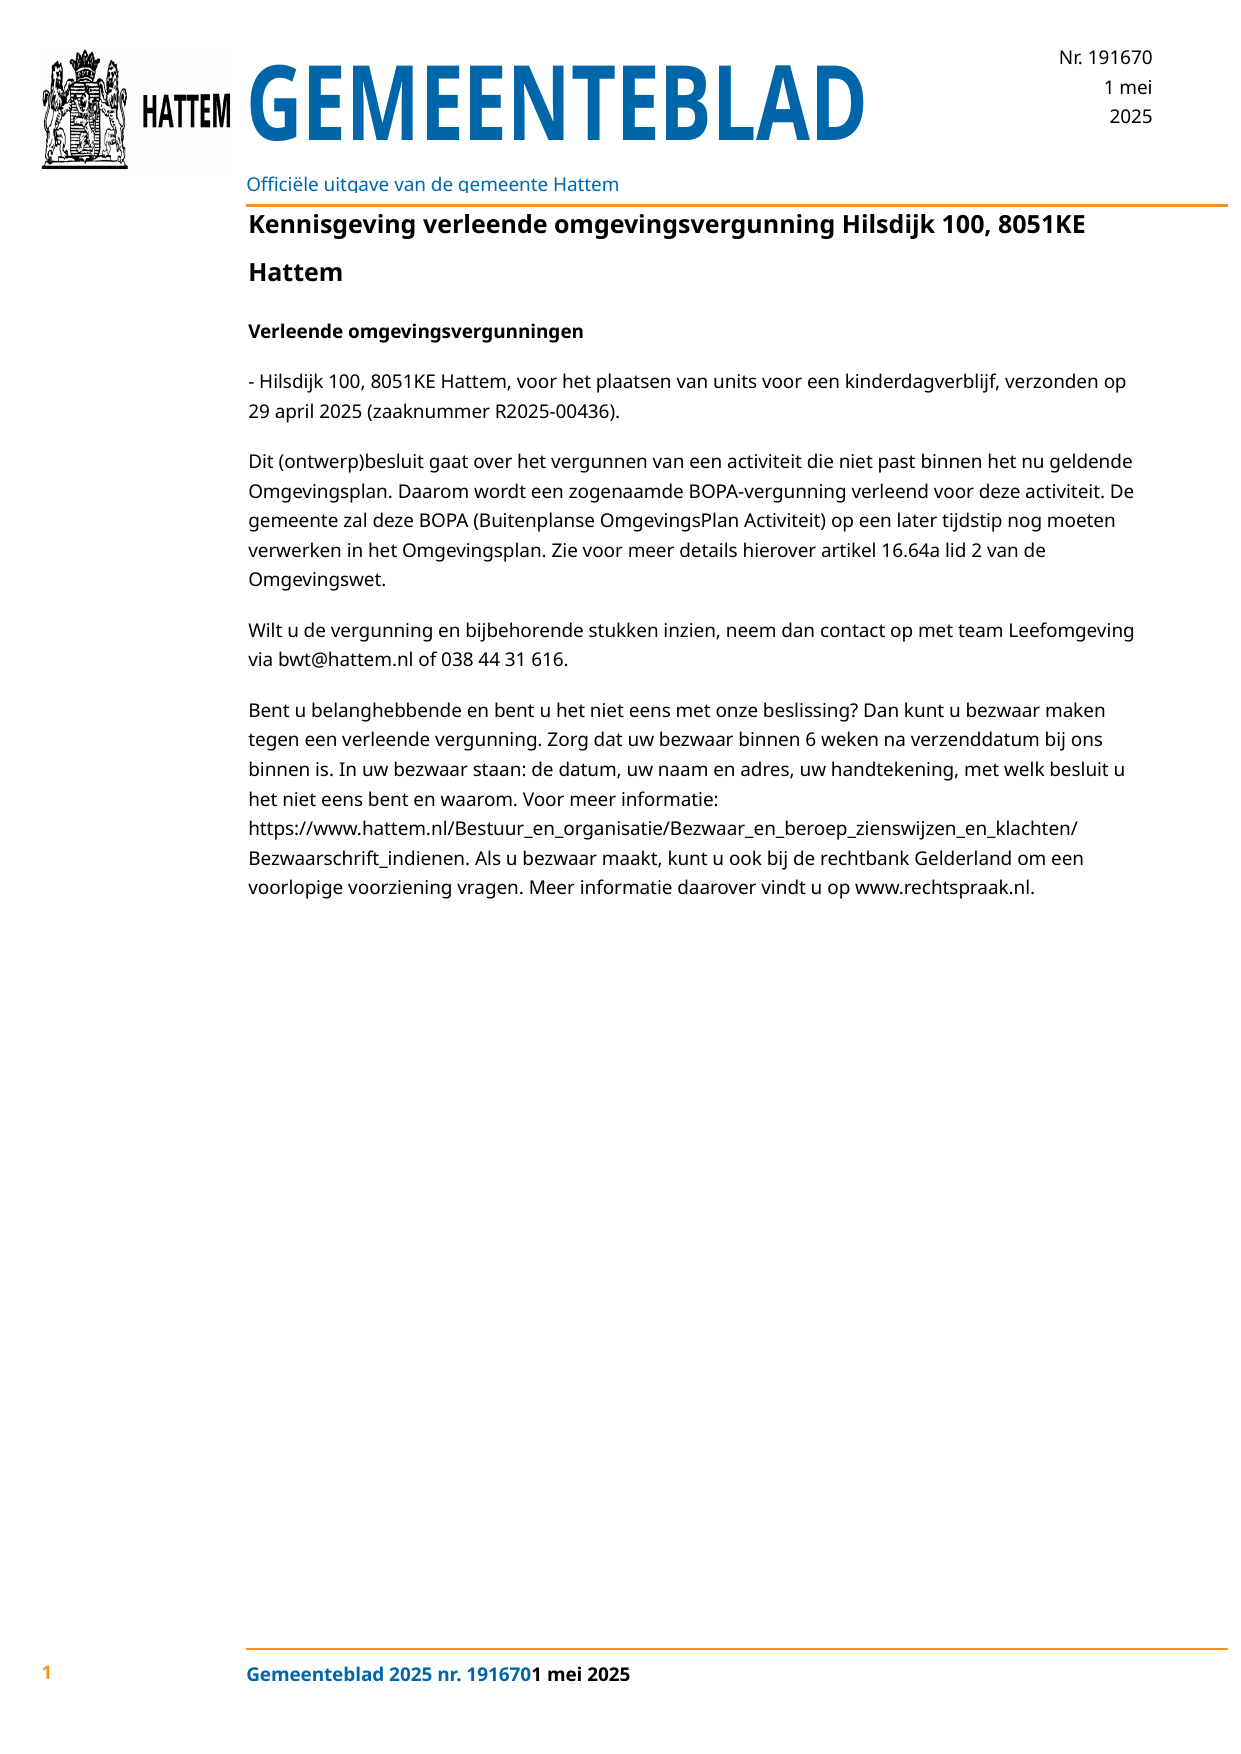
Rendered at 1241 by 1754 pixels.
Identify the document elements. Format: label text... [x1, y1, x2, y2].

text Verleende omgevingsvergunningen [248, 318, 1152, 344]
picture [41, 47, 231, 172]
text Dit (ontwerp)besluit gaat over het vergunnen van een activiteit die niet past binnen het nu geldende Omgevingsplan. Daarom wordt een zogenaamde BOPA-vergunning verleend voor deze activiteit. De gemeente zal deze BOPA (Buitenplanse OmgevingsPlan Activiteit) op een later tijdstip nog moeten verwerken in het Omgevingsplan. Zie voor meer details hierover artikel 16.64a lid 2 van de Omgevingswet. [248, 448, 1152, 592]
text Wilt u de vergunning en bijbehorende stukken inzien, neem dan contact op met team Leefomgeving via bwt@hattem.nl of 038 44 31 616. [248, 617, 1152, 672]
text - Hilsdijk 100, 8051KE Hattem, voor het plaatsen van units voor een kinderdagverblijf, verzonden op 29 april 2025 (zaaknummer R2025-00436). [248, 368, 1152, 424]
text Kennisgeving verleende omgevingsvergunning Hilsdijk 100, 8051KE Hattem [248, 207, 1152, 288]
text Bent u belanghebbende en bent u het niet eens met onze beslissing? Dan kunt u bezwaar maken tegen een verleende vergunning. Zorg dat uw bezwaar binnen 6 weken na verzenddatum bij ons binnen is. In uw bezwaar staan: de datum, uw naam en adres, uw handtekening, met welk besluit u het niet eens bent en waarom. Voor meer informatie: https://www.hattem.nl/Bestuur_en_organisatie/Bezwaar_en_beroep_zienswijzen_en_klachten/Bezwaarschrift_indienen. Als u bezwaar maakt, kunt u ook bij de rechtbank Gelderland om een voorlopige voorziening vragen. Meer informatie daarover vindt u op www.rechtspraak.nl. [248, 697, 1152, 900]
